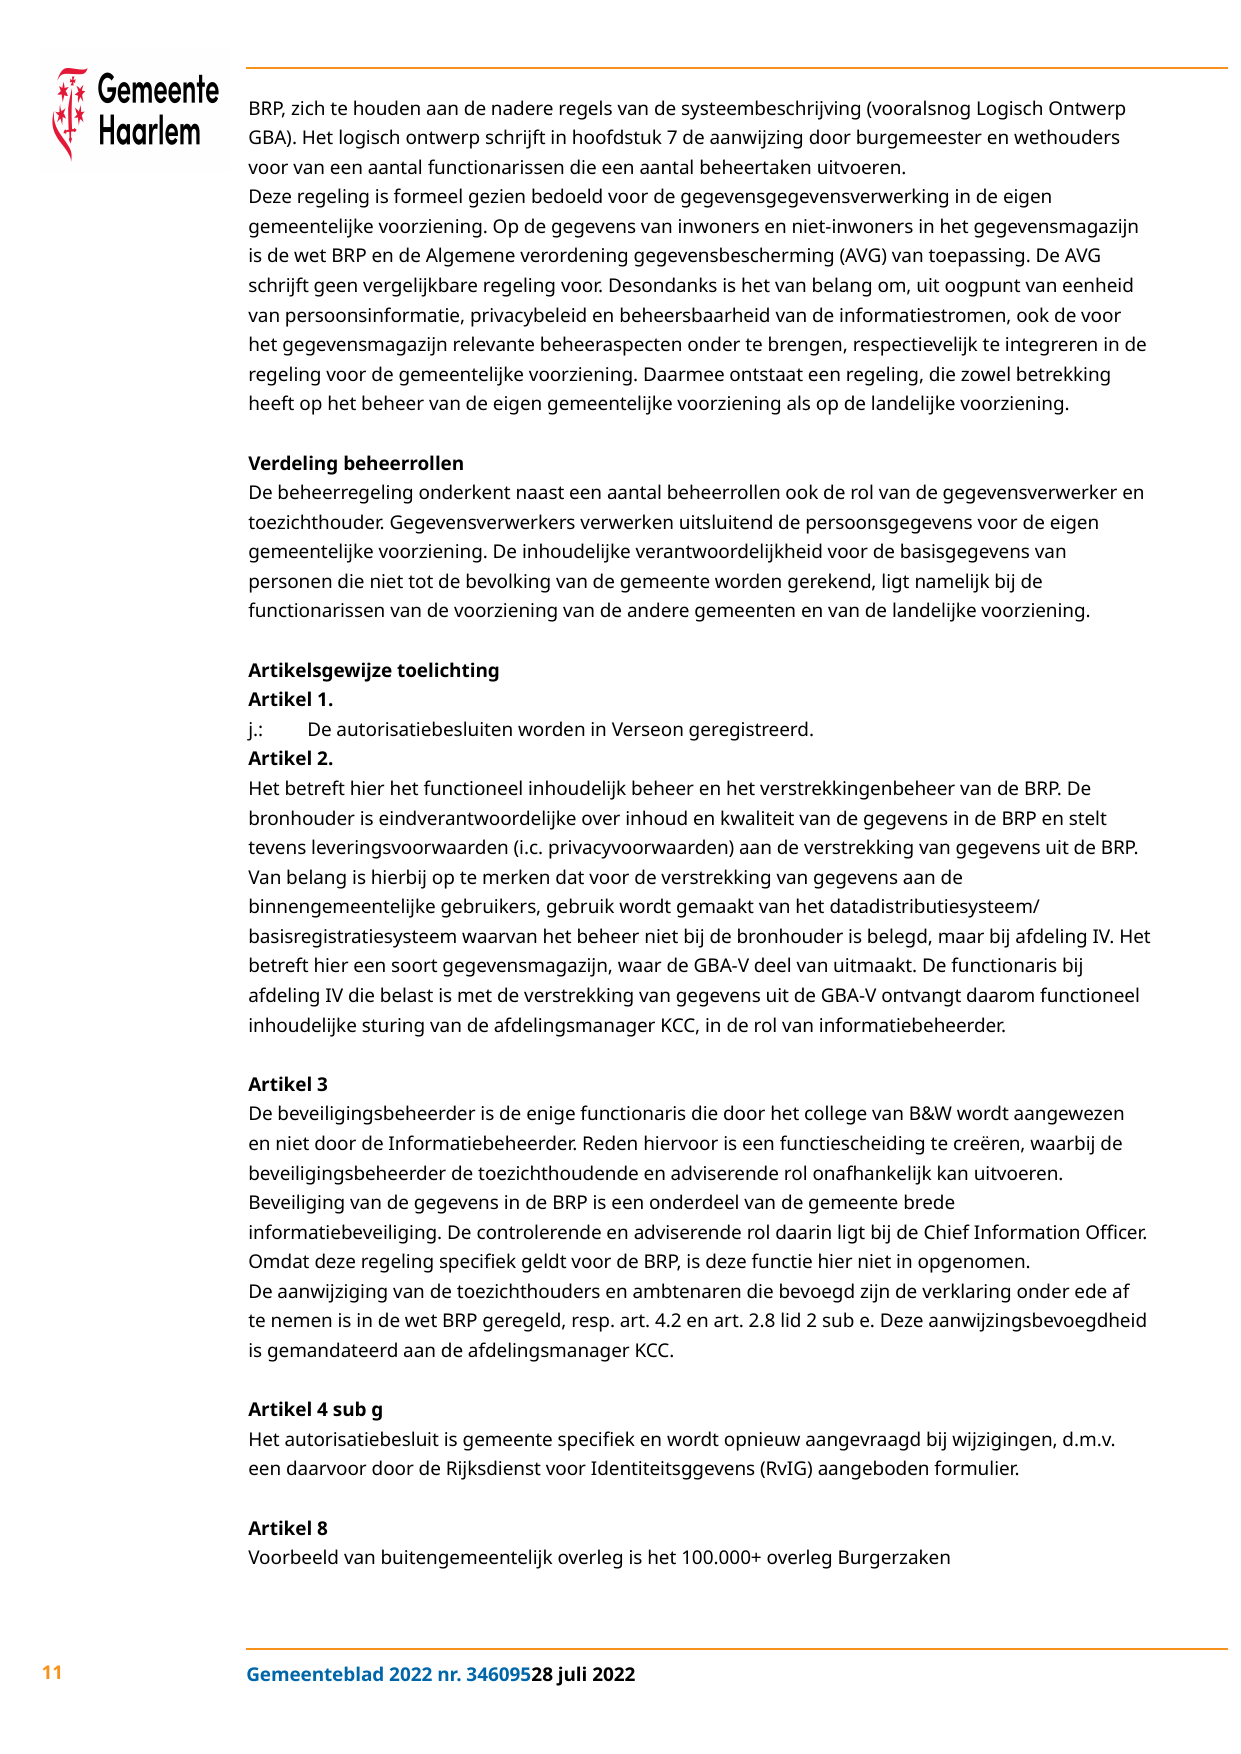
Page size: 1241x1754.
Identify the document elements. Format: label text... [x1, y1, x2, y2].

text De aanwijziging van de toezichthouders en ambtenaren die bevoegd zijn de verklaring onder ede af te nemen is in de wet BRP geregeld, resp. art. 4.2 en art. 2.8 lid 2 sub e. Deze aanwijzingsbevoegdheid is gemandateerd aan de afdelingsmanager KCC. [248, 1278, 1152, 1363]
text De beveiligingsbeheerder is de enige functionaris die door het college van B&W wordt aangewezen en niet door de Informatiebeheerder. Reden hiervoor is een functiescheiding te creëren, waarbij de beveiligingsbeheerder de toezichthoudende en adviserende rol onafhankelijk kan uitvoeren. [248, 1101, 1152, 1186]
text Artikel 3 [248, 1071, 1152, 1097]
text Artikel 2. [248, 746, 1152, 771]
text Artikel 4 sub g [248, 1396, 1152, 1422]
text Voorbeeld van buitengemeentelijk overleg is het 100.000+ overleg Burgerzaken [248, 1544, 1152, 1570]
text Van belang is hierbij op te merken dat voor de verstrekking van gegevens aan de binnengemeentelijke gebruikers, gebruik wordt gemaakt van het datadistributiesysteem/ basisregistratiesysteem waarvan het beheer niet bij de bronhouder is belegd, maar bij afdeling IV. Het betreft hier een soort gegevensmagazijn, waar de GBA-V deel van uitmaakt. De functionaris bij afdeling IV die belast is met de verstrekking van gegevens uit de GBA-V ontvangt daarom functioneel inhoudelijke sturing van de afdelingsmanager KCC, in de rol van informatiebeheerder. [248, 864, 1152, 1038]
picture [41, 47, 231, 172]
list De autorisatiebesluiten worden in Verseon geregistreerd. [248, 716, 1152, 742]
text BRP, zich te houden aan de nadere regels van de systeembeschrijving (vooralsnog Logisch Ontwerp GBA). Het logisch ontwerp schrijft in hoofdstuk 7 de aanwijzing door burgemeester en wethouders voor van een aantal functionarissen die een aantal beheertaken uitvoeren. [248, 95, 1152, 180]
text Beveiliging van de gegevens in de BRP is een onderdeel van de gemeente brede informatiebeveiliging. De controlerende en adviserende rol daarin ligt bij de Chief Information Officer. Omdat deze regeling specifiek geldt voor de BRP, is deze functie hier niet in opgenomen. [248, 1189, 1152, 1274]
text Verdeling beheerrollen [248, 450, 1152, 476]
text De beheerregeling onderkent naast een aantal beheerrollen ook de rol van de gegevensverwerker en toezichthouder. Gegevensverwerkers verwerken uitsluitend de persoonsgegevens voor de eigen gemeentelijke voorziening. De inhoudelijke verantwoordelijkheid voor de basisgegevens van personen die niet tot de bevolking van de gemeente worden gerekend, ligt namelijk bij de functionarissen van de voorziening van de andere gemeenten en van de landelijke voorziening. [248, 479, 1152, 623]
text Artikelsgewijze toelichting [248, 657, 1152, 683]
text Artikel 8 [248, 1515, 1152, 1541]
text Artikel 1. [248, 686, 1152, 712]
text Het betreft hier het functioneel inhoudelijk beheer en het verstrekkingenbeheer van de BRP. De bronhouder is eindverantwoordelijke over inhoud en kwaliteit van de gegevens in de BRP en stelt tevens leveringsvoorwaarden (i.c. privacyvoorwaarden) aan de verstrekking van gegevens uit de BRP. [248, 775, 1152, 860]
text Het autorisatiebesluit is gemeente specifiek en wordt opnieuw aangevraagd bij wijzigingen, d.m.v. een daarvoor door de Rijksdienst voor Identiteitsggevens (RvIG) aangeboden formulier. [248, 1426, 1152, 1481]
text Deze regeling is formeel gezien bedoeld voor de gegevensgegevensverwerking in de eigen gemeentelijke voorziening. Op de gegevens van inwoners en niet-inwoners in het gegevensmagazijn is de wet BRP en de Algemene verordening gegevensbescherming (AVG) van toepassing. De AVG schrijft geen vergelijkbare regeling voor. Desondanks is het van belang om, uit oogpunt van eenheid van persoonsinformatie, privacybeleid en beheersbaarheid van de informatiestromen, ook de voor het gegevensmagazijn relevante beheeraspecten onder te brengen, respectievelijk te integreren in de regeling voor de gemeentelijke voorziening. Daarmee ontstaat een regeling, die zowel betrekking heeft op het beheer van de eigen gemeentelijke voorziening als op de landelijke voorziening. [248, 183, 1152, 416]
